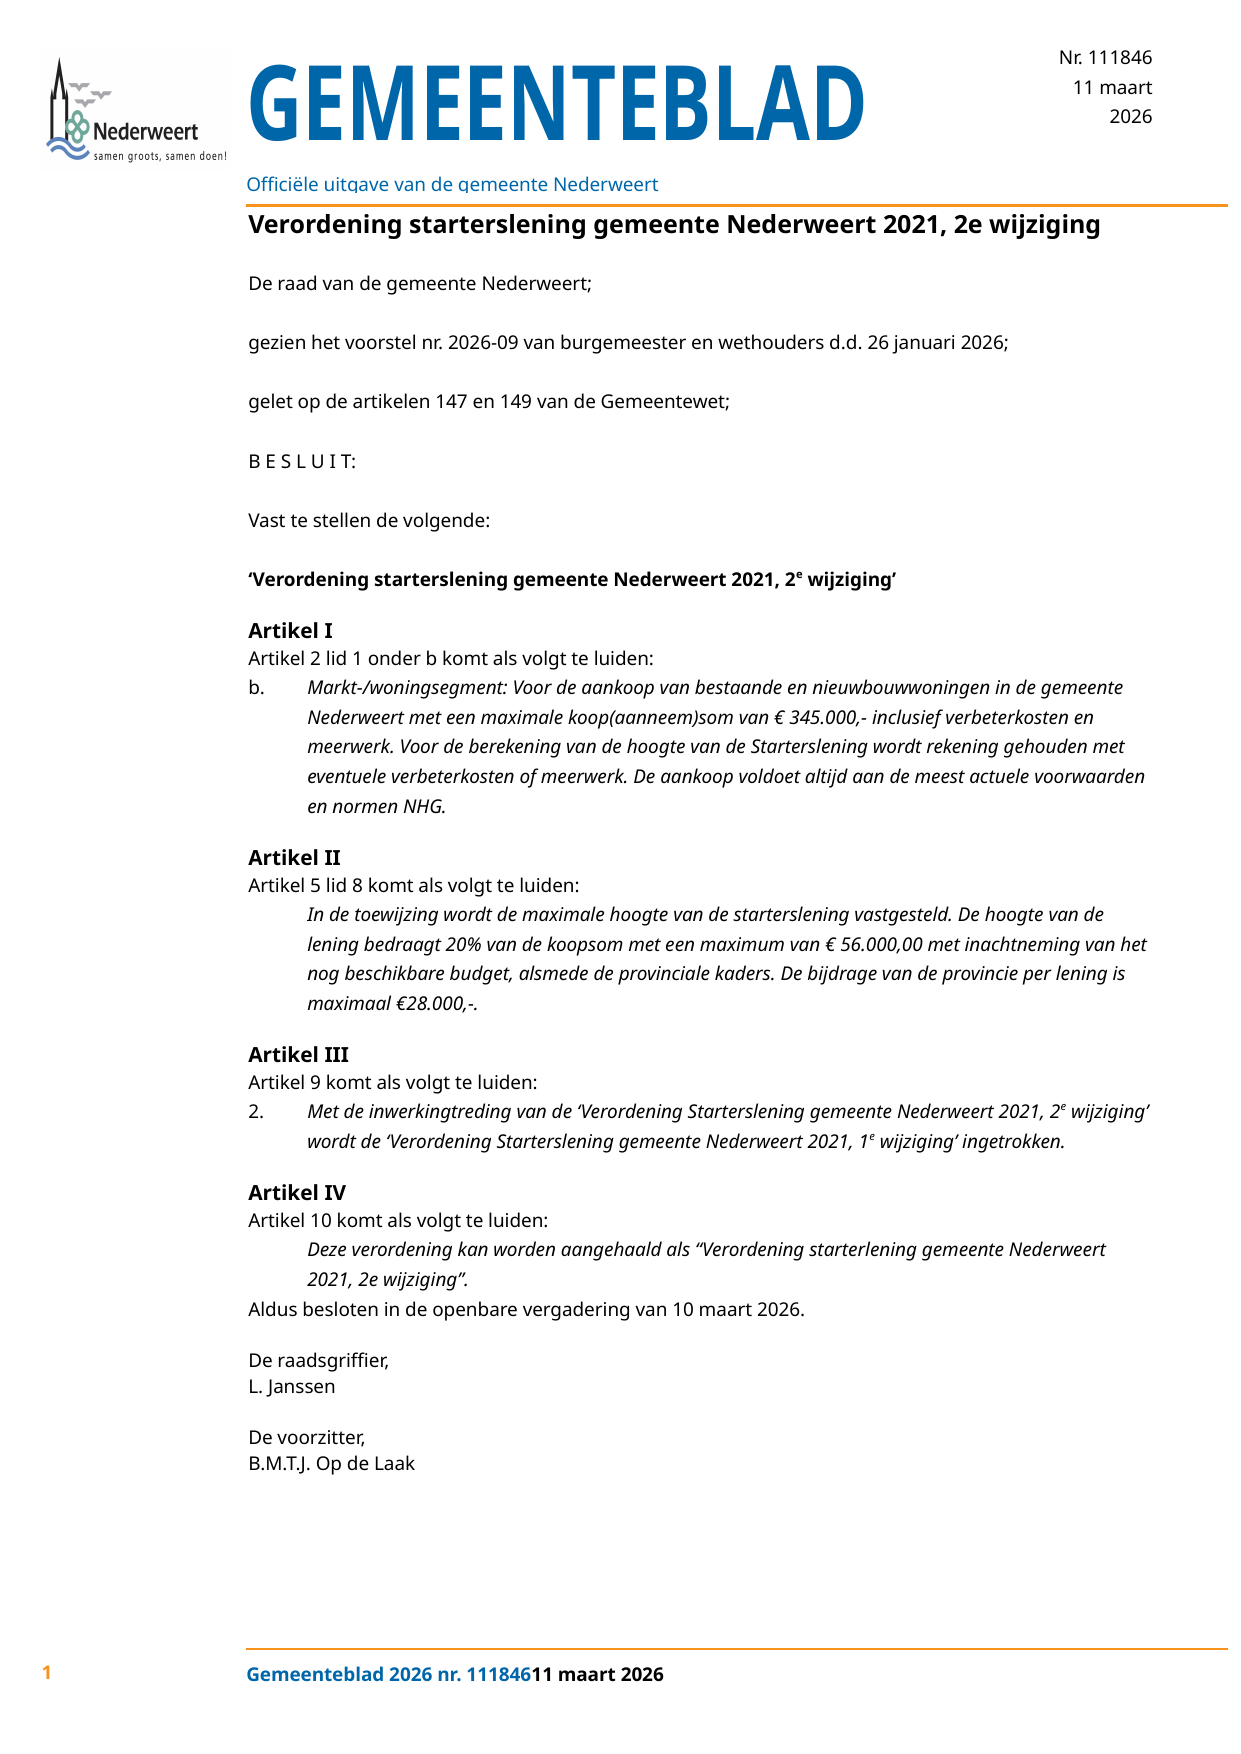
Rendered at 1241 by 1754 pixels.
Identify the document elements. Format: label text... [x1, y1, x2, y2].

text Artikel III [248, 1041, 1152, 1069]
list Met de inwerkingtreding van de ‘Verordening Starterslening gemeente Nederweert 2021, 2e wijziging’ wordt de ‘Verordening Starterslening gemeente Nederweert 2021, 1e wijziging’ ingetrokken. [248, 1098, 1152, 1154]
text Artikel 2 lid 1 onder b komt als volgt te luiden: [248, 645, 1152, 671]
text De raadsgriffier, [248, 1347, 1152, 1373]
list Deze verordening kan worden aangehaald als “Verordening starterlening gemeente Nederweert 2021, 2e wijziging”. [248, 1237, 1152, 1292]
text Artikel 5 lid 8 komt als volgt te luiden: [248, 872, 1152, 897]
text B E S L U I T: [248, 448, 1152, 473]
text ‘Verordening starterslening gemeente Nederweert 2021, 2e wijziging’ [248, 566, 1152, 592]
text Aldus besloten in de openbare vergadering van 10 maart 2026. [248, 1296, 1152, 1321]
text Artikel I [248, 617, 1152, 645]
text De raad van de gemeente Nederweert; [248, 270, 1152, 296]
text Artikel IV [248, 1178, 1152, 1207]
text L. Janssen [248, 1373, 1152, 1399]
list Markt-/woningsegment: Voor de aankoop van bestaande en nieuwbouwwoningen in de gemeente Nederweert met een maximale koop(aanneem)som van € 345.000,- inclusief verbeterkosten en meerwerk. Voor de berekening van de hoogte van de Starterslening wordt rekening gehouden met eventuele verbeterkosten of meerwerk. De aankoop voldoet altijd aan de meest actuele voorwaarden en normen NHG. [248, 674, 1152, 819]
text Vast te stellen de volgende: [248, 507, 1152, 533]
text gelet op de artikelen 147 en 149 van de Gemeentewet; [248, 389, 1152, 414]
text Artikel 10 komt als volgt te luiden: [248, 1207, 1152, 1233]
text Artikel II [248, 843, 1152, 872]
text Artikel 9 komt als volgt te luiden: [248, 1069, 1152, 1095]
text gezien het voorstel nr. 2026-09 van burgemeester en wethouders d.d. 26 januari 2026; [248, 329, 1152, 355]
text B.M.T.J. Op de Laak [248, 1450, 1152, 1476]
text Verordening starterslening gemeente Nederweert 2021, 2e wijziging [248, 207, 1152, 241]
list In de toewijzing wordt de maximale hoogte van de starterslening vastgesteld. De hoogte van de lening bedraagt 20% van de koopsom met een maximum van € 56.000,00 met inachtneming van het nog beschikbare budget, alsmede de provinciale kaders. De bijdrage van de provincie per lening is maximaal €28.000,-. [248, 901, 1152, 1016]
picture [41, 47, 231, 172]
text De voorzitter, [248, 1424, 1152, 1450]
